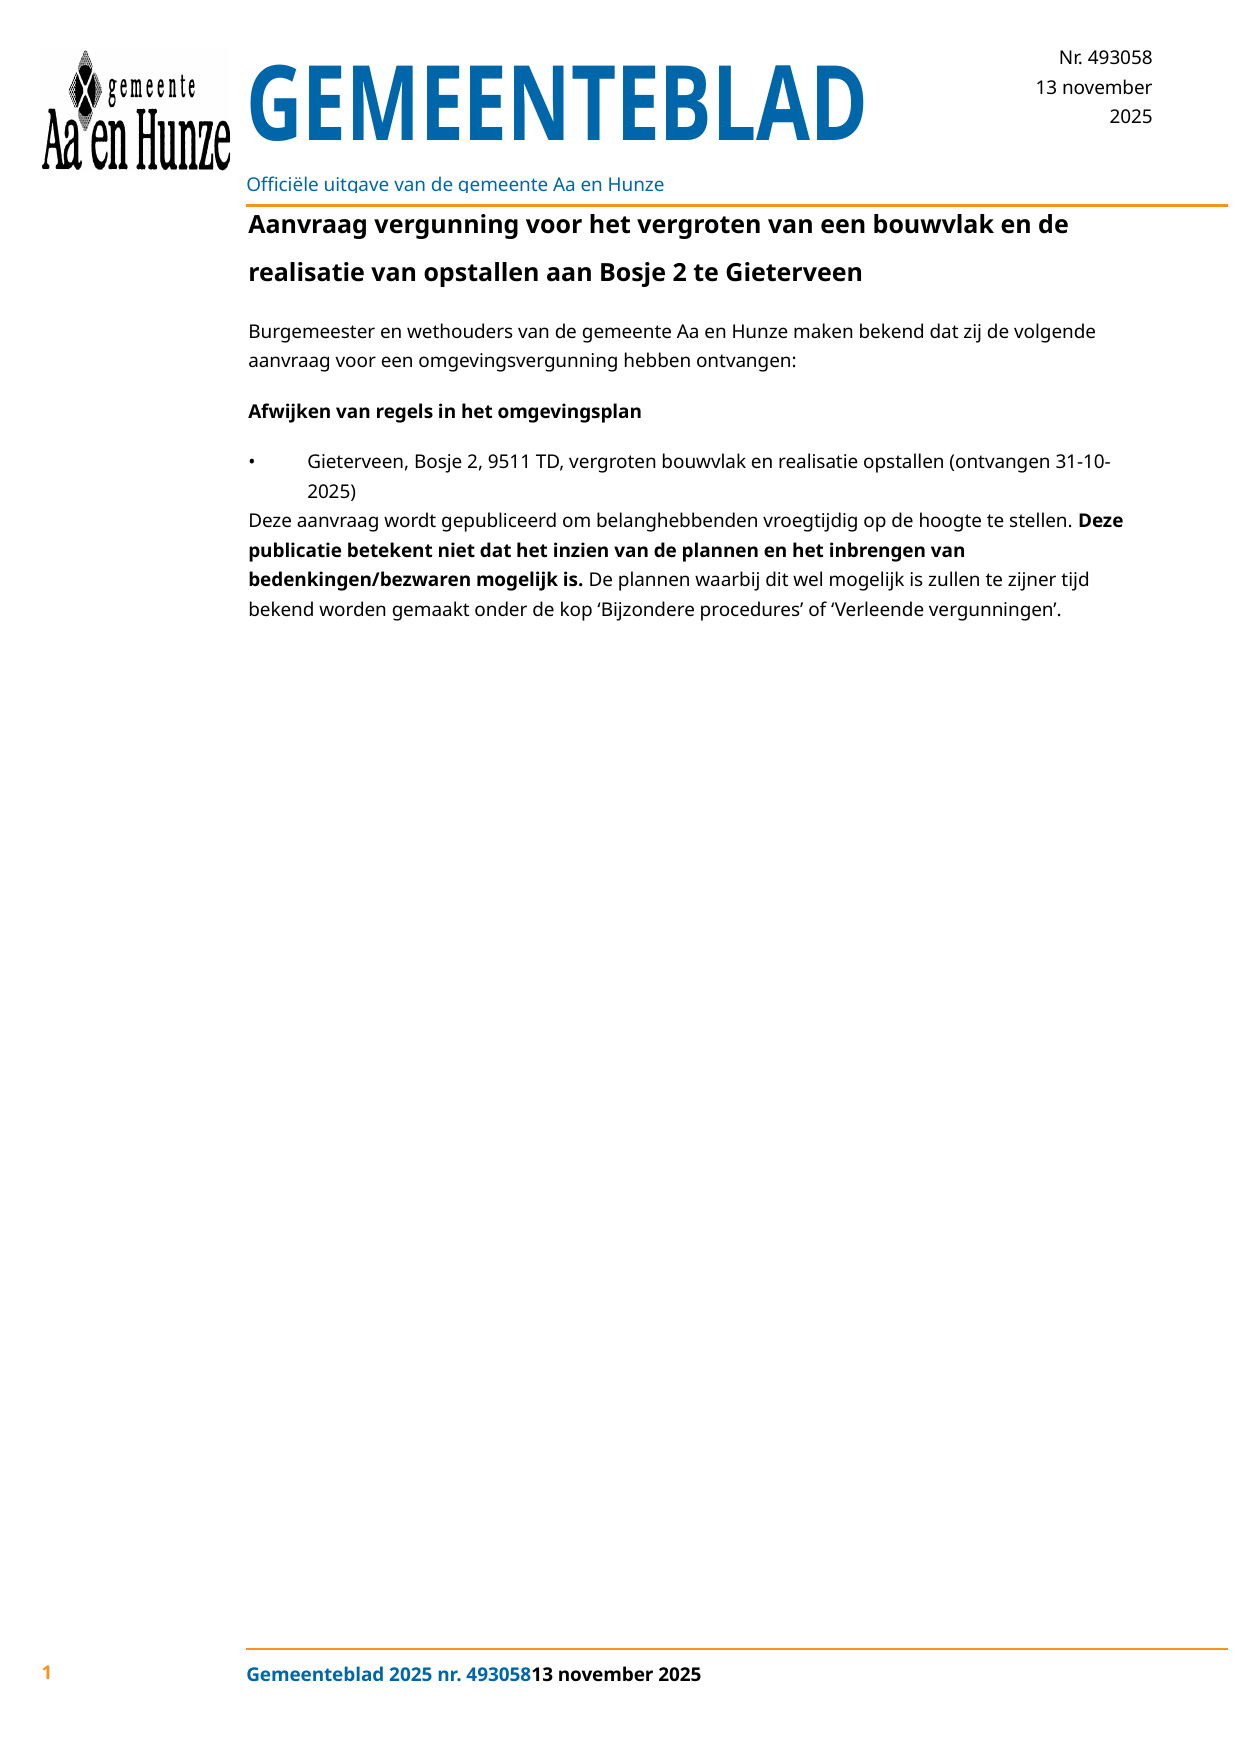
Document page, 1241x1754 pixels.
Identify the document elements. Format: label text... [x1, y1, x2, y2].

picture [41, 47, 231, 172]
list Gieterveen, Bosje 2, 9511 TD, vergroten bouwvlak en realisatie opstallen (ontvangen 31-10-2025) [248, 448, 1152, 504]
text Aanvraag vergunning voor het vergroten van een bouwvlak en de realisatie van opstallen aan Bosje 2 te Gieterveen [248, 207, 1152, 288]
text Burgemeester en wethouders van de gemeente Aa en Hunze maken bekend dat zij de volgende aanvraag voor een omgevingsvergunning hebben ontvangen: [248, 318, 1152, 373]
text Deze aanvraag wordt gepubliceerd om belanghebbenden vroegtijdig op de hoogte te stellen. Deze publicatie betekent niet dat het inzien van de plannen en het inbrengen van bedenkingen/bezwaren mogelijk is. De plannen waarbij dit wel mogelijk is zullen te zijner tijd bekend worden gemaakt onder de kop ‘Bijzondere procedures’ of ‘Verleende vergunningen’. [248, 507, 1152, 622]
text Afwijken van regels in het omgevingsplan [248, 398, 1152, 424]
